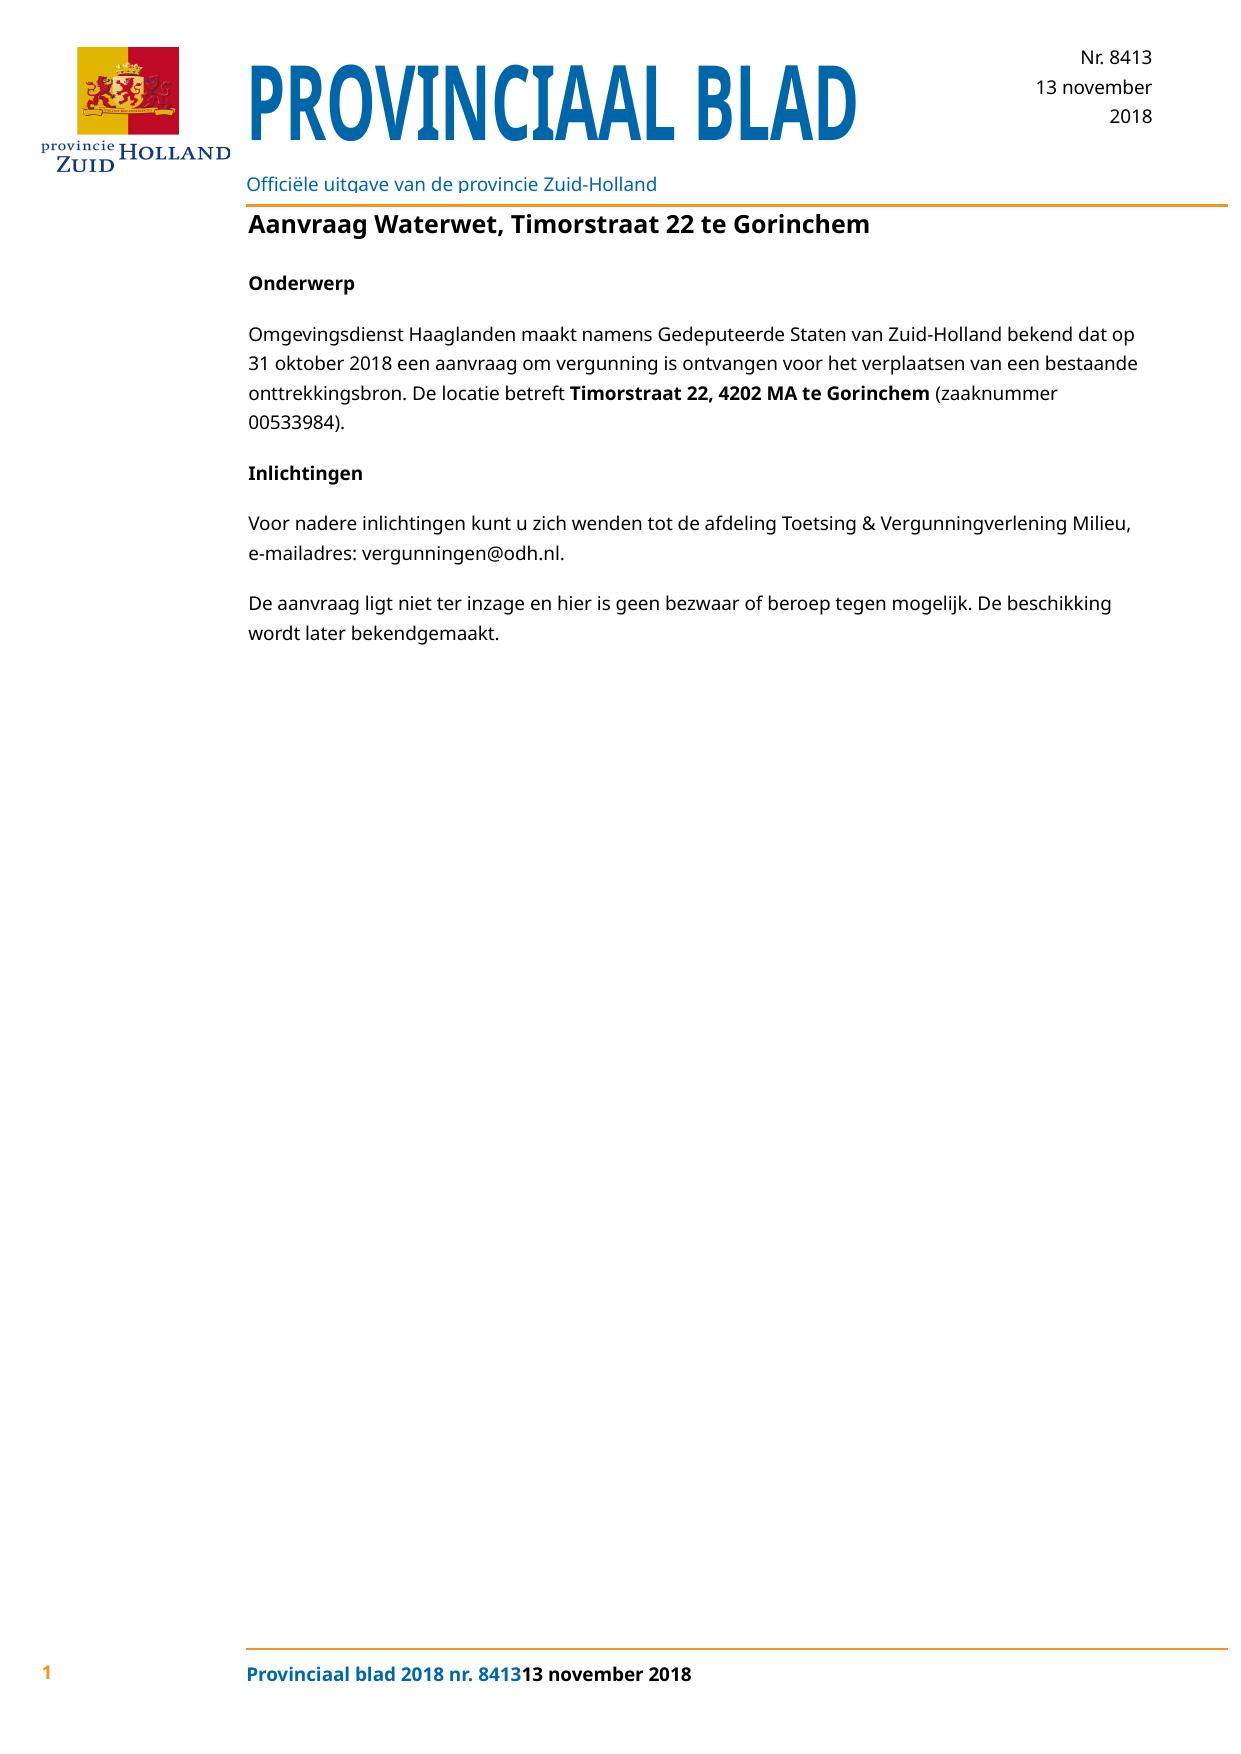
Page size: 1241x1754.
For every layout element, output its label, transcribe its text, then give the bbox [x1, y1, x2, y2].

text Inlichtingen [248, 460, 1152, 486]
text Omgevingsdienst Haaglanden maakt namens Gedeputeerde Staten van Zuid-Holland bekend dat op 31 oktober 2018 een aanvraag om vergunning is ontvangen voor het verplaatsen van een bestaande onttrekkingsbron. De locatie betreft Timorstraat 22, 4202 MA te Gorinchem (zaaknummer 00533984). [248, 321, 1152, 435]
text Aanvraag Waterwet, Timorstraat 22 te Gorinchem [248, 207, 1152, 241]
text Onderwerp [248, 270, 1152, 296]
text De aanvraag ligt niet ter inzage en hier is geen bezwaar of beroep tegen mogelijk. De beschikking wordt later bekendgemaakt. [248, 590, 1152, 646]
picture [41, 47, 231, 172]
text Voor nadere inlichtingen kunt u zich wenden tot de afdeling Toetsing & Vergunningverlening Milieu, e-mailadres: vergunningen@odh.nl. [248, 510, 1152, 566]
